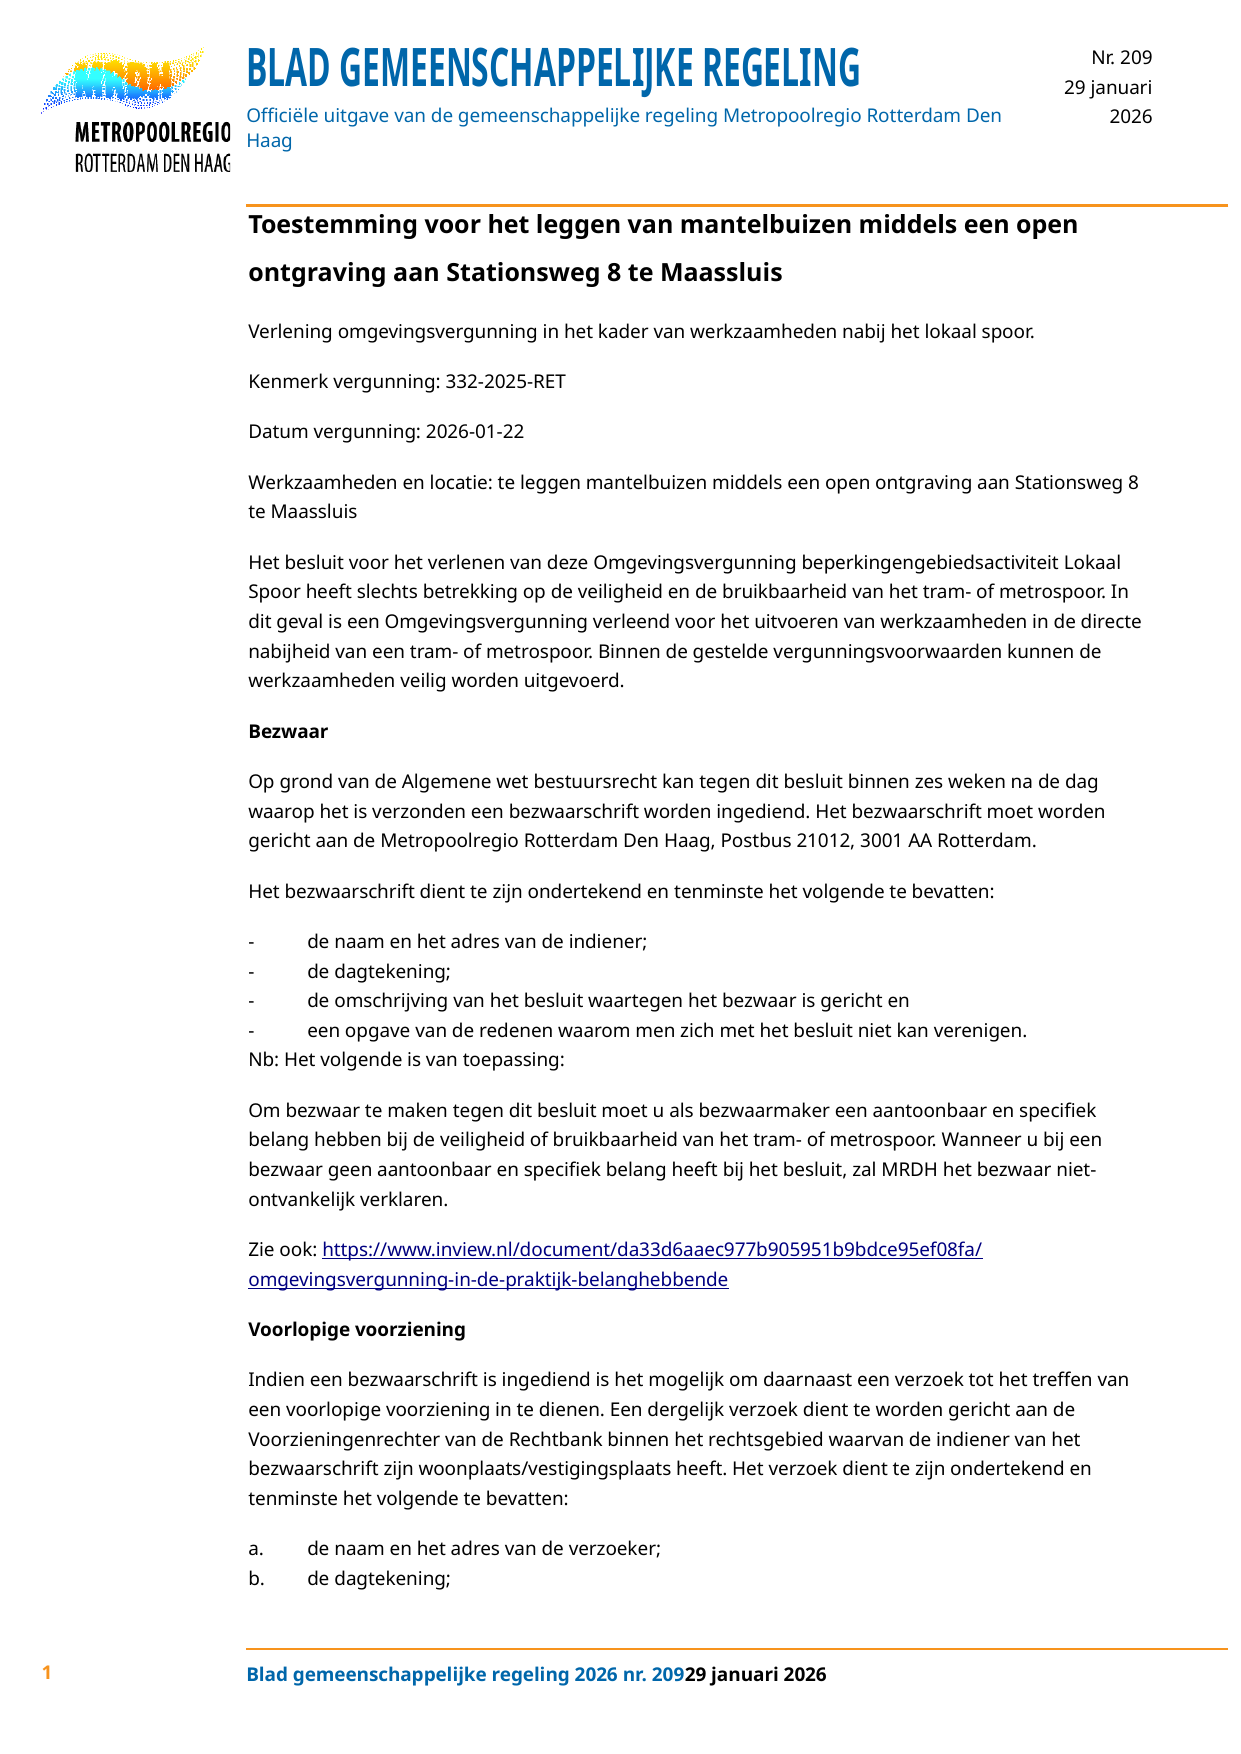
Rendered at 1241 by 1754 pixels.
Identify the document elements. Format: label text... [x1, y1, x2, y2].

text Toestemming voor het leggen van mantelbuizen middels een open ontgraving aan Stationsweg 8 te Maassluis [248, 207, 1152, 288]
list een opgave van de redenen waarom men zich met het besluit niet kan verenigen. [248, 1017, 1152, 1043]
text Voorlopige voorziening [248, 1316, 1152, 1342]
picture [41, 47, 231, 172]
text Verlening omgevingsvergunning in het kader van werkzaamheden nabij het lokaal spoor. [248, 318, 1152, 344]
text Het besluit voor het verlenen van deze Omgevingsvergunning beperkingengebiedsactiviteit Lokaal Spoor heeft slechts betrekking op de veiligheid en de bruikbaarheid van het tram- of metrospoor. In dit geval is een Omgevingsvergunning verleend voor het uitvoeren van werkzaamheden in de directe nabijheid van een tram- of metrospoor. Binnen de gestelde vergunningsvoorwaarden kunnen de werkzaamheden veilig worden uitgevoerd. [248, 549, 1152, 693]
text Bezwaar [248, 718, 1152, 744]
text Nb: Het volgende is van toepassing: [248, 1047, 1152, 1072]
list de naam en het adres van de verzoeker; [248, 1535, 1152, 1561]
list de dagtekening; [248, 958, 1152, 984]
text Kenmerk vergunning: 332-2025-RET [248, 368, 1152, 394]
text Het bezwaarschrift dient te zijn ondertekend en tenminste het volgende te bevatten: [248, 878, 1152, 904]
list de dagtekening; [248, 1565, 1152, 1591]
list de naam en het adres van de indiener; [248, 928, 1152, 954]
text Zie ook: https://www.inview.nl/document/da33d6aaec977b905951b9bdce95ef08fa/omgevingsvergunning-in-de-praktijk-belanghebbende [248, 1236, 1152, 1292]
text Om bezwaar te maken tegen dit besluit moet u als bezwaarmaker een aantoonbaar en specifiek belang hebben bij de veiligheid of bruikbaarheid van het tram- of metrospoor. Wanneer u bij een bezwaar geen aantoonbaar en specifiek belang heeft bij het besluit, zal MRDH het bezwaar niet-ontvankelijk verklaren. [248, 1097, 1152, 1212]
text Indien een bezwaarschrift is ingediend is het mogelijk om daarnaast een verzoek tot het treffen van een voorlopige voorziening in te dienen. Een dergelijk verzoek dient te worden gericht aan de Voorzieningenrechter van de Rechtbank binnen het rechtsgebied waarvan de indiener van het bezwaarschrift zijn woonplaats/vestigingsplaats heeft. Het verzoek dient te zijn ondertekend en tenminste het volgende te bevatten: [248, 1367, 1152, 1511]
text Op grond van de Algemene wet bestuursrecht kan tegen dit besluit binnen zes weken na de dag waarop het is verzonden een bezwaarschrift worden ingediend. Het bezwaarschrift moet worden gericht aan de Metropoolregio Rotterdam Den Haag, Postbus 21012, 3001 AA Rotterdam. [248, 768, 1152, 853]
list de omschrijving van het besluit waartegen het bezwaar is gericht en [248, 987, 1152, 1013]
text Werkzaamheden en locatie: te leggen mantelbuizen middels een open ontgraving aan Stationsweg 8 te Maassluis [248, 469, 1152, 524]
text Datum vergunning: 2026-01-22 [248, 419, 1152, 444]
